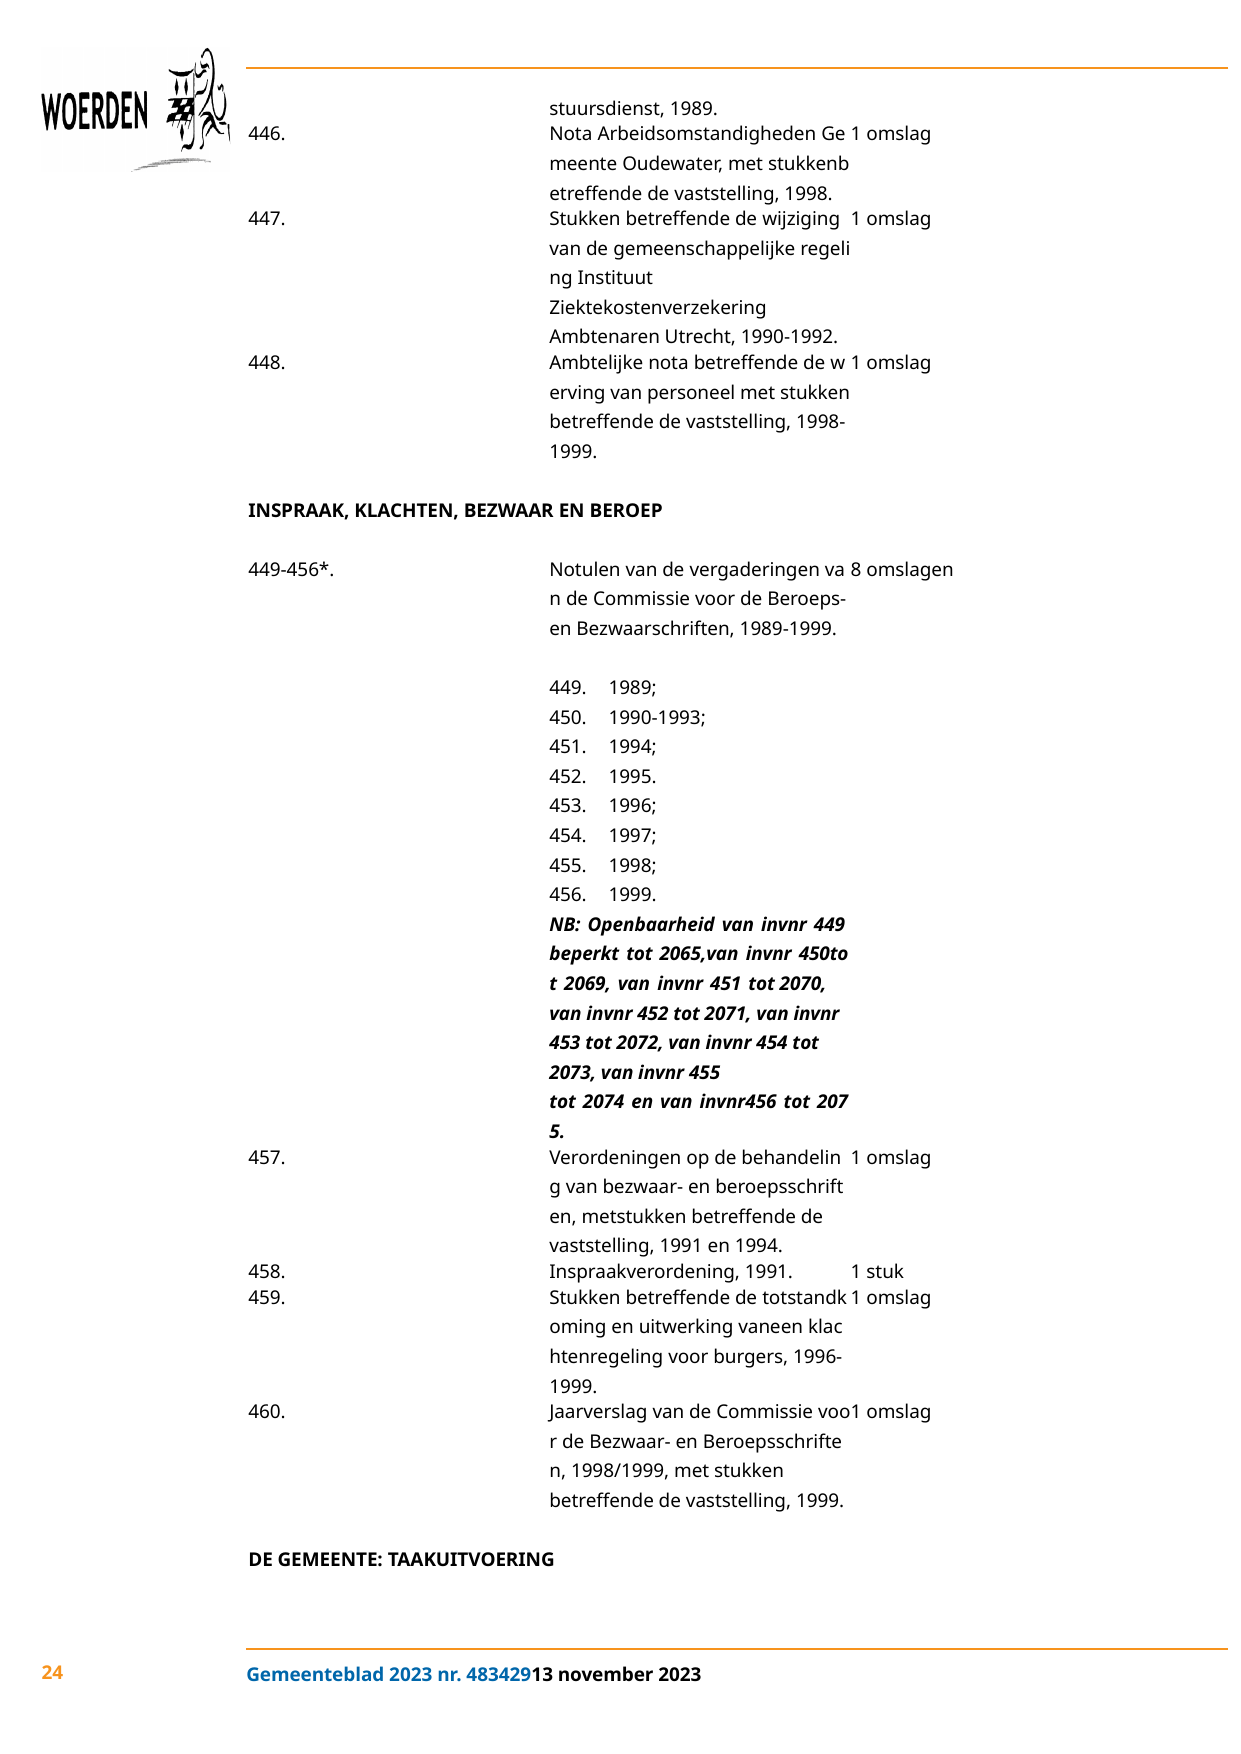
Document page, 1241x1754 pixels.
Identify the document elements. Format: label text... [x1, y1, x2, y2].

table_cell 460. [248, 1399, 549, 1513]
table_cell Jaarverslag van de Commissie voor de Bezwaar- en Beroepsschriften, 1998/1999, met stukken betreffende de vaststelling, 1999. [549, 1399, 850, 1513]
table_cell 1 omslag [850, 205, 1152, 349]
table_cell Nota Arbeidsomstandigheden Gemeente Oudewater, met stukkenbetreffende de vaststelling, 1998. [549, 121, 850, 205]
table_cell 448. [248, 350, 549, 464]
table_cell 446. [248, 121, 549, 205]
table_cell 1 stuk [850, 1258, 1152, 1284]
table_header [248, 95, 549, 121]
table_cell Stukken betreffende de totstandkoming en uitwerking vaneen klachtenregeling voor burgers, 1996-1999. [549, 1284, 850, 1398]
table_header 8 omslagen [850, 556, 1152, 1144]
text DE GEMEENTE: TAAKUITVOERING [248, 1546, 1152, 1572]
table_cell Verordeningen op de behandeling van bezwaar- en beroepsschriften, metstukken betreffende de vaststelling, 1991 en 1994. [549, 1144, 850, 1258]
picture [41, 47, 231, 172]
table_cell Inspraakverordening, 1991. [549, 1258, 850, 1284]
table_cell 1 omslag [850, 1144, 1152, 1258]
table_cell Stukken betreffende de wijziging van de gemeenschappelijke regeling Instituut Ziektekostenverzekering Ambtenaren Utrecht, 1990-1992. [549, 205, 850, 349]
table_header [850, 95, 1152, 121]
table_cell 1 omslag [850, 1284, 1152, 1398]
table_header 449-456*. [248, 556, 549, 1144]
table_cell 459. [248, 1284, 549, 1398]
table_cell 1 omslag [850, 350, 1152, 464]
table_cell 1 omslag [850, 1399, 1152, 1513]
table_header stuursdienst, 1989. [549, 95, 850, 121]
table_cell 1 omslag [850, 121, 1152, 205]
table_header Notulen van de vergaderingen van de Commissie voor de Beroeps- en Bezwaarschriften, 1989-1999. 1989; 1990-1993; 1994; 1995. 1996; 1997; 1998; 1999. NB: Openbaarheid van invnr 449beperkt tot 2065,van invnr 450tot 2069, van invnr 451 tot 2070, van invnr 452 tot 2071, van invnr 453 tot 2072, van invnr 454 tot 2073, van invnr 455 tot 2074 en van invnr456 tot 2075. [549, 556, 850, 1144]
table_cell 458. [248, 1258, 549, 1284]
text INSPRAAK, KLACHTEN, BEZWAAR EN BEROEP [248, 497, 1152, 522]
table_cell 447. [248, 205, 549, 349]
table_cell 457. [248, 1144, 549, 1258]
table_cell Ambtelijke nota betreffende de werving van personeel met stukken betreffende de vaststelling, 1998-1999. [549, 350, 850, 464]
